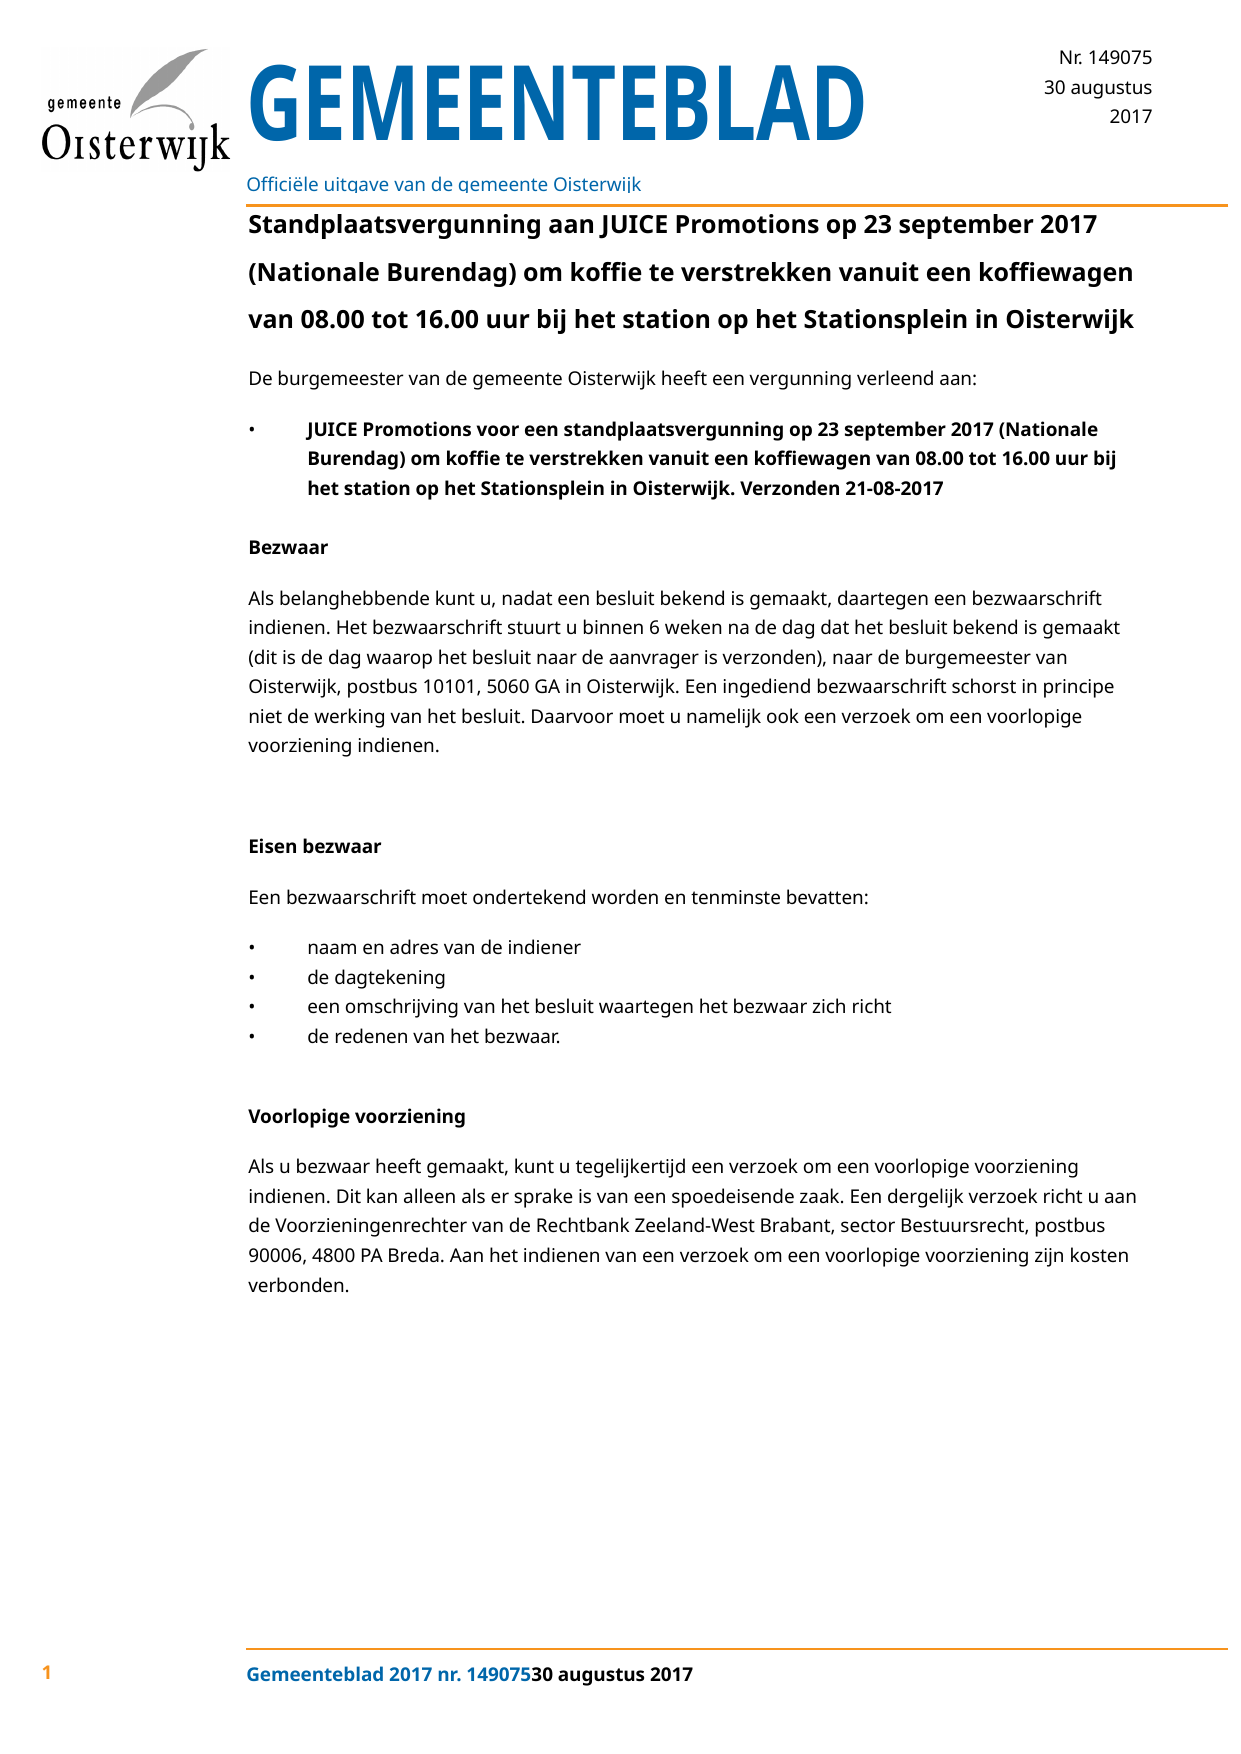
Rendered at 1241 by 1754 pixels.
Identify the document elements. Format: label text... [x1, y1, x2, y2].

list JUICE Promotions voor een standplaatsvergunning op 23 september 2017 (Nationale Burendag) om koffie te verstrekken vanuit een koffiewagen van 08.00 tot 16.00 uur bij het station op het Stationsplein in Oisterwijk. Verzonden 21-08-2017 [248, 416, 1152, 501]
list een omschrijving van het besluit waartegen het bezwaar zich richt [248, 993, 1152, 1019]
picture [41, 47, 231, 172]
text Als belanghebbende kunt u, nadat een besluit bekend is gemaakt, daartegen een bezwaarschrift indienen. Het bezwaarschrift stuurt u binnen 6 weken na de dag dat het besluit bekend is gemaakt (dit is de dag waarop het besluit naar de aanvrager is verzonden), naar de burgemeester van Oisterwijk, postbus 10101, 5060 GA in Oisterwijk. Een ingediend bezwaarschrift schorst in principe niet de werking van het besluit. Daarvoor moet u namelijk ook een verzoek om een voorlopige voorziening indienen. [248, 585, 1152, 758]
text Als u bezwaar heeft gemaakt, kunt u tegelijkertijd een verzoek om een voorlopige voorziening indienen. Dit kan alleen als er sprake is van een spoedeisende zaak. Een dergelijk verzoek richt u aan de Voorzieningenrechter van de Rechtbank Zeeland-West Brabant, sector Bestuursrecht, postbus 90006, 4800 PA Breda. Aan het indienen van een verzoek om een voorlopige voorziening zijn kosten verbonden. [248, 1153, 1152, 1297]
text Eisen bezwaar [248, 833, 1152, 859]
list de dagtekening [248, 964, 1152, 989]
list de redenen van het bezwaar. [248, 1023, 1152, 1049]
text Bezwaar [248, 534, 1152, 560]
text Een bezwaarschrift moet ondertekend worden en tenminste bevatten: [248, 884, 1152, 909]
text Voorlopige voorziening [248, 1103, 1152, 1129]
text Standplaatsvergunning aan JUICE Promotions op 23 september 2017 (Nationale Burendag) om koffie te verstrekken vanuit een koffiewagen van 08.00 tot 16.00 uur bij het station op het Stationsplein in Oisterwijk [248, 207, 1152, 336]
text De burgemeester van de gemeente Oisterwijk heeft een vergunning verleend aan: [248, 366, 1152, 391]
list naam en adres van de indiener [248, 934, 1152, 960]
